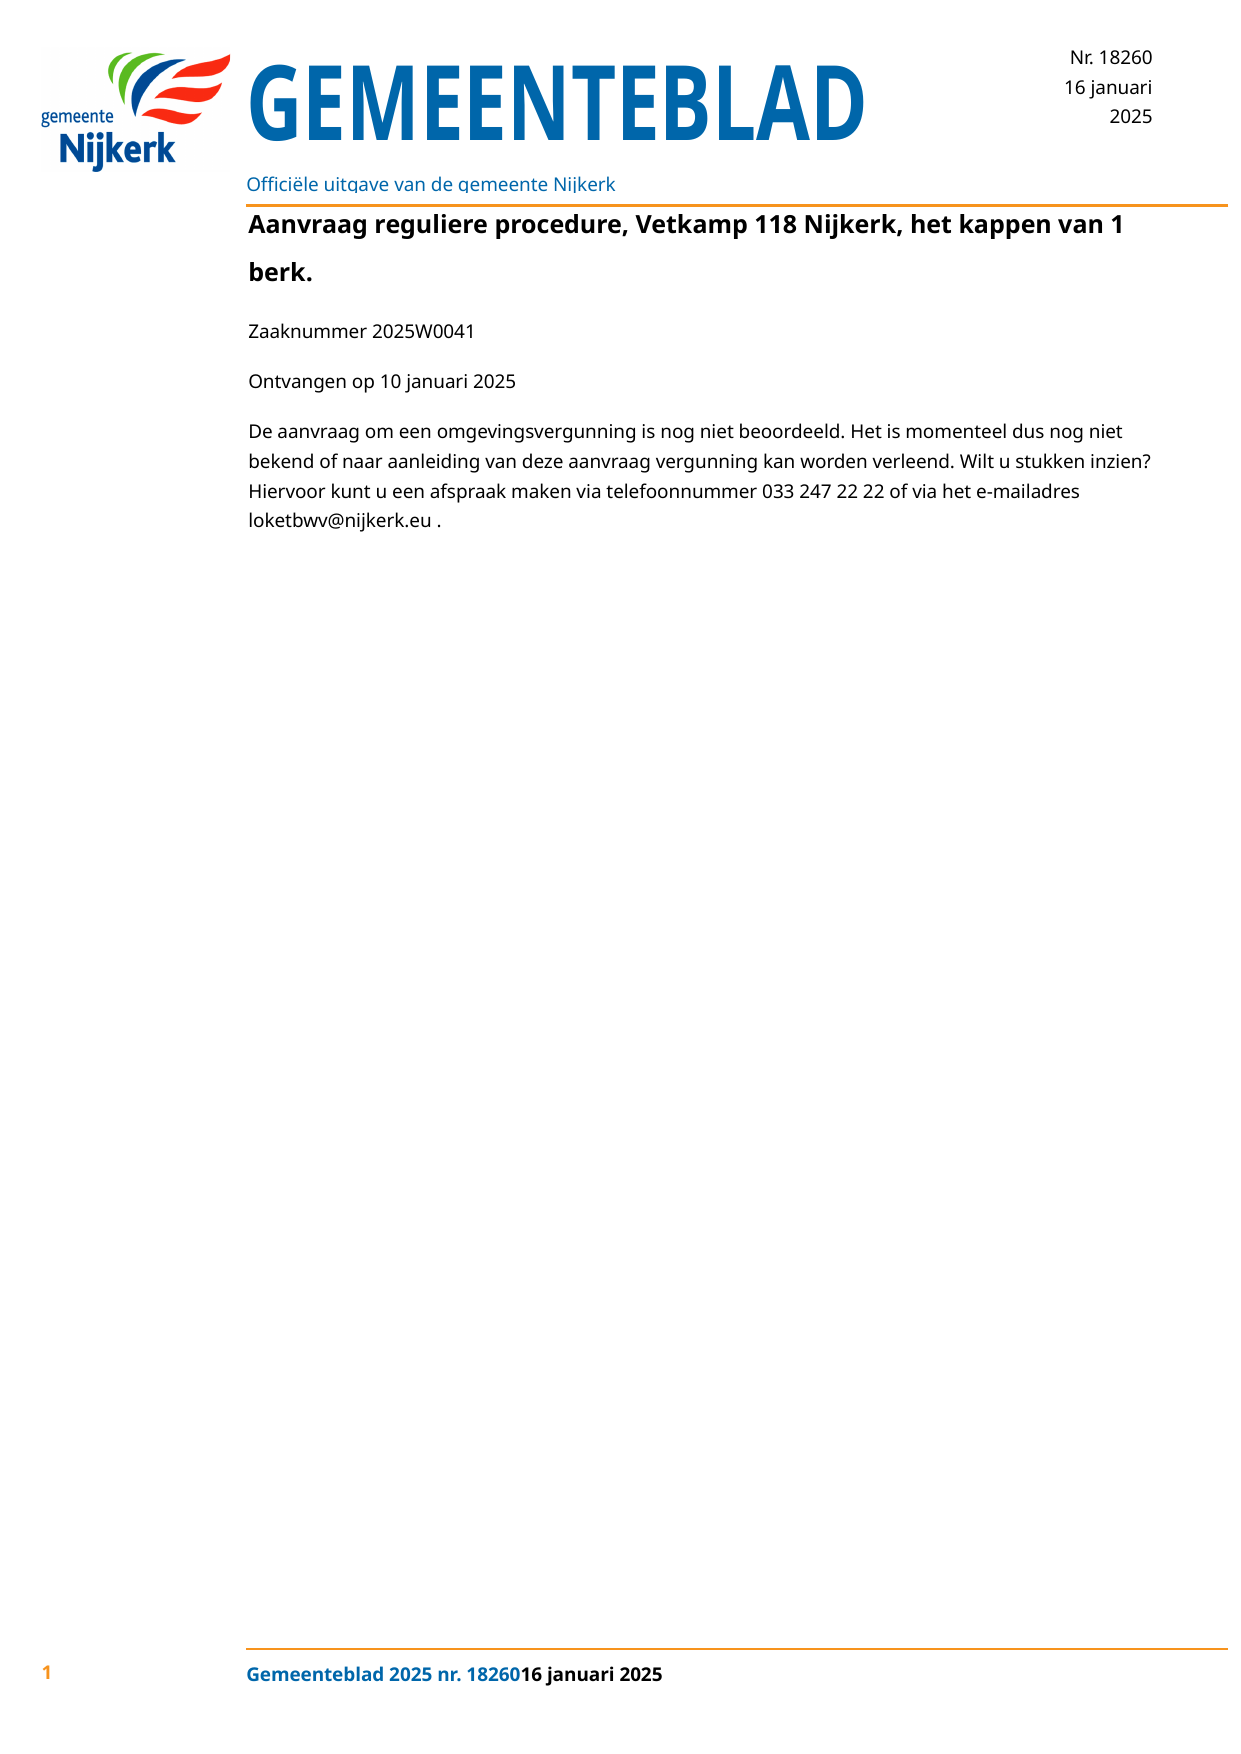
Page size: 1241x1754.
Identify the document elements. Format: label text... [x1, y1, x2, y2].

picture [41, 47, 231, 172]
text De aanvraag om een omgevingsvergunning is nog niet beoordeeld. Het is momenteel dus nog niet bekend of naar aanleiding van deze aanvraag vergunning kan worden verleend. Wilt u stukken inzien? Hiervoor kunt u een afspraak maken via telefoonnummer 033 247 22 22 of via het e-mailadres loketbwv@nijkerk.eu . [248, 419, 1152, 533]
text Zaaknummer 2025W0041 [248, 318, 1152, 344]
text Ontvangen op 10 januari 2025 [248, 368, 1152, 394]
text Aanvraag reguliere procedure, Vetkamp 118 Nijkerk, het kappen van 1 berk. [248, 207, 1152, 288]
